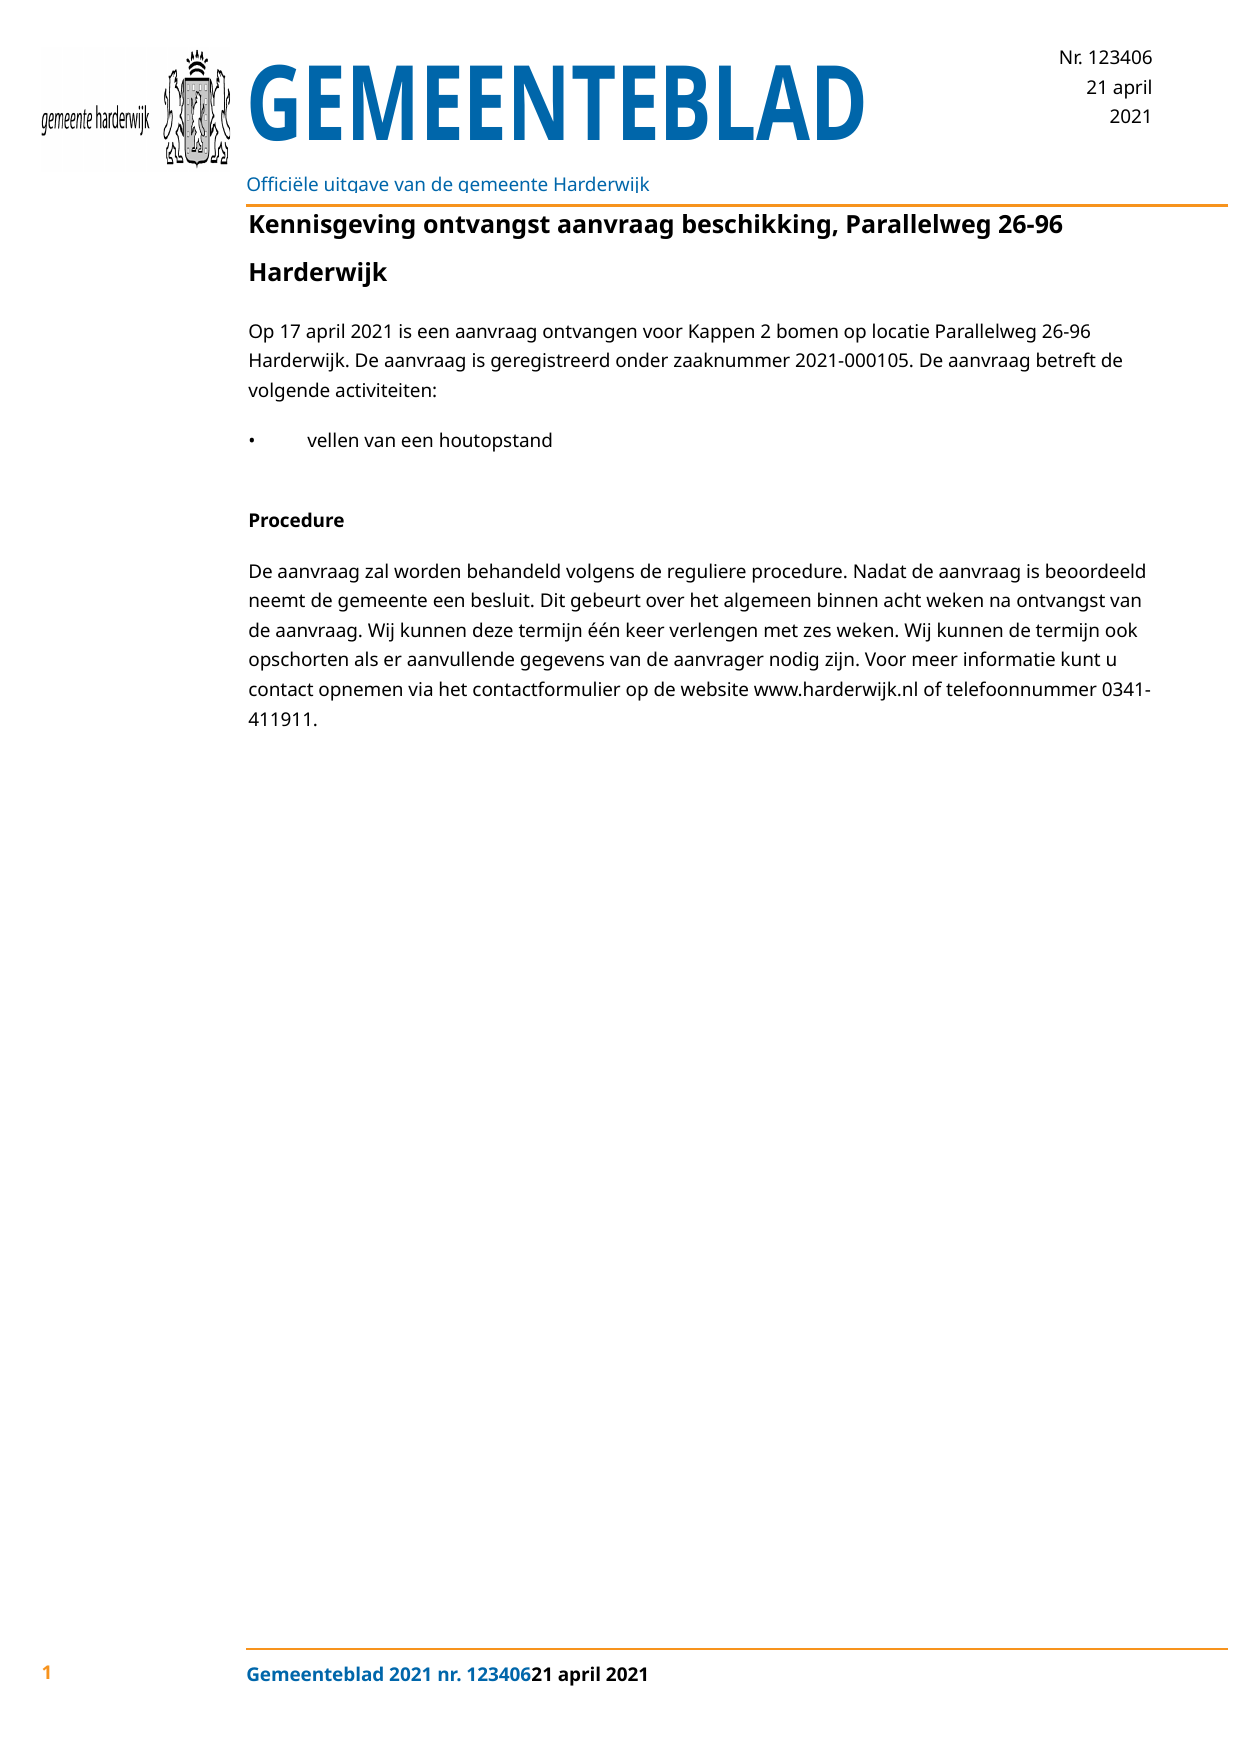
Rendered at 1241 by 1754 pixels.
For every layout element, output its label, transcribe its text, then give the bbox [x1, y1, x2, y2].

text Kennisgeving ontvangst aanvraag beschikking, Parallelweg 26-96 Harderwijk [248, 207, 1152, 288]
picture [41, 47, 231, 172]
text Op 17 april 2021 is een aanvraag ontvangen voor Kappen 2 bomen op locatie Parallelweg 26-96 Harderwijk. De aanvraag is geregistreerd onder zaaknummer 2021-000105. De aanvraag betreft de volgende activiteiten: [248, 318, 1152, 403]
text De aanvraag zal worden behandeld volgens de reguliere procedure. Nadat de aanvraag is beoordeeld neemt de gemeente een besluit. Dit gebeurt over het algemeen binnen acht weken na ontvangst van de aanvraag. Wij kunnen deze termijn één keer verlengen met zes weken. Wij kunnen de termijn ook opschorten als er aanvullende gegevens van de aanvrager nodig zijn. Voor meer informatie kunt u contact opnemen via het contactformulier op de website www.harderwijk.nl of telefoonnummer 0341-411911. [248, 558, 1152, 732]
list vellen van een houtopstand [248, 427, 1152, 453]
text Procedure [248, 507, 1152, 533]
